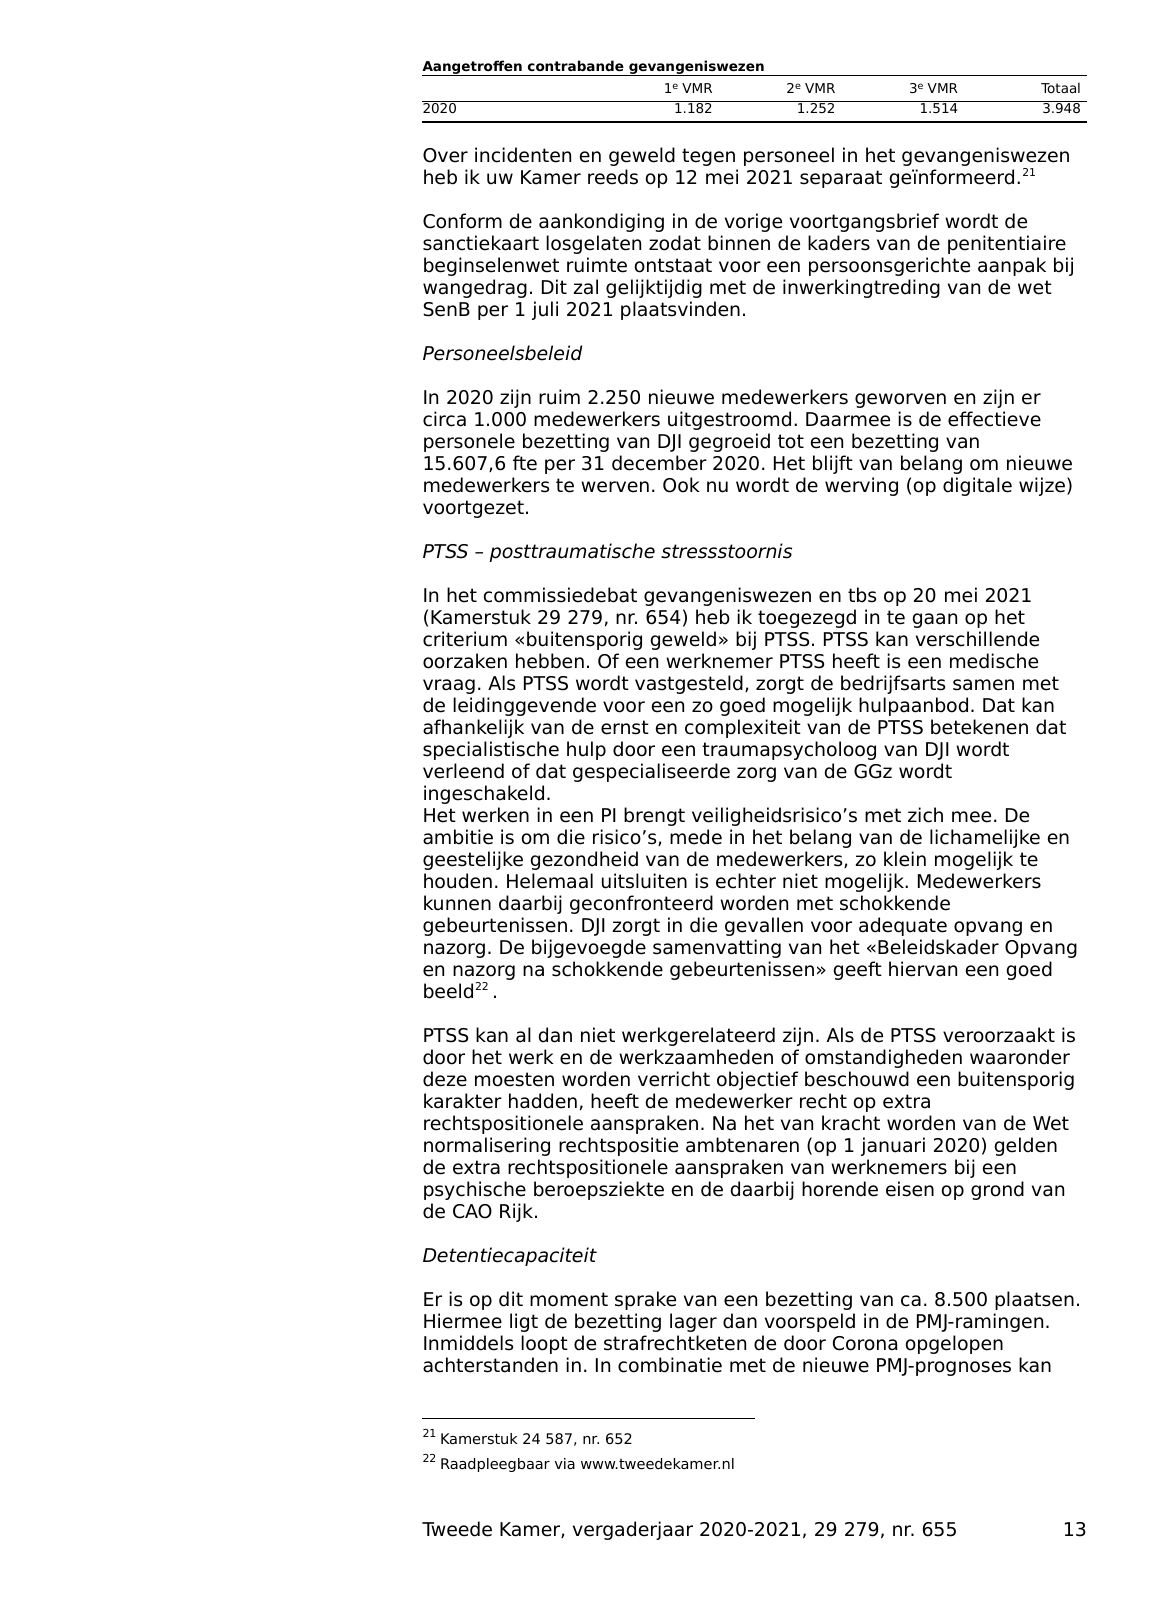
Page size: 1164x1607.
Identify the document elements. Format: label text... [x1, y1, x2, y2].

subtitle PTSS – posttraumatische stressstoornis [422, 541, 1087, 563]
text In 2020 zijn ruim 2.250 nieuwe medewerkers geworven en zijn er circa 1.000 medewerkers uitgestroomd. Daarmee is de effectieve personele bezetting van DJI gegroeid tot een bezetting van 15.607,6 fte per 31 december 2020. Het blijft van belang om nieuwe medewerkers te werven. Ook nu wordt de werving (op digitale wijze) voortgezet. [422, 387, 1087, 519]
table_cell [422, 76, 596, 101]
table_cell 1.252 [719, 102, 841, 121]
table_cell 1.182 [596, 102, 718, 121]
text In het commissiedebat gevangeniswezen en tbs op 20 mei 2021 (Kamerstuk 29 279, nr. 654) heb ik toegezegd in te gaan op het criterium «buitensporig geweld» bij PTSS. PTSS kan verschillende oorzaken hebben. Of een werknemer PTSS heeft is een medische vraag. Als PTSS wordt vastgesteld, zorgt de bedrijfsarts samen met de leidinggevende voor een zo goed mogelijk hulpaanbod. Dat kan afhankelijk van de ernst en complexiteit van de PTSS betekenen dat specialistische hulp door een traumapsycholoog van DJI wordt verleend of dat gespecialiseerde zorg van de GGz wordt ingeschakeld. [422, 585, 1087, 805]
table_cell Totaal [964, 76, 1087, 101]
table_cell 3e VMR [841, 76, 964, 101]
text Raadpleegbaar via www.tweedekamer.nl [422, 1452, 1087, 1474]
table_cell 3.948 [964, 102, 1087, 121]
table_cell 1e VMR [596, 76, 718, 101]
text PTSS kan al dan niet werkgerelateerd zijn. Als de PTSS veroorzaakt is door het werk en de werkzaamheden of omstandigheden waaronder deze moesten worden verricht objectief beschouwd een buitensporig karakter hadden, heeft de medewerker recht op extra rechtspositionele aanspraken. Na het van kracht worden van de Wet normalisering rechtspositie ambtenaren (op 1 januari 2020) gelden de extra rechtspositionele aanspraken van werknemers bij een psychische beroepsziekte en de daarbij horende eisen op grond van de CAO Rijk. [422, 1025, 1087, 1223]
text Er is op dit moment sprake van een bezetting van ca. 8.500 plaatsen. Hiermee ligt de bezetting lager dan voorspeld in de PMJ-ramingen. Inmiddels loopt de strafrechtketen de door Corona opgelopen achterstanden in. In combinatie met de nieuwe PMJ-prognoses kan [422, 1289, 1087, 1377]
text Conform de aankondiging in de vorige voortgangsbrief wordt de sanctiekaart losgelaten zodat binnen de kaders van de penitentiaire beginselenwet ruimte ontstaat voor een persoonsgerichte aanpak bij wangedrag. Dit zal gelijktijdig met de inwerkingtreding van de wet SenB per 1 juli 2021 plaatsvinden. [422, 211, 1087, 321]
text Het werken in een PI brengt veiligheidsrisico’s met zich mee. De ambitie is om die risico’s, mede in het belang van de lichamelijke en geestelijke gezondheid van de medewerkers, zo klein mogelijk te houden. Helemaal uitsluiten is echter niet mogelijk. Medewerkers kunnen daarbij geconfronteerd worden met schokkende gebeurtenissen. DJI zorgt in die gevallen voor adequate opvang en nazorg. De bijgevoegde samenvatting van het «Beleidskader Opvang en nazorg na schokkende gebeurtenissen» geeft hiervan een goed beeld. [422, 805, 1087, 1003]
table_cell 2e VMR [719, 76, 841, 101]
text Over incidenten en geweld tegen personeel in het gevangeniswezen heb ik uw Kamer reeds op 12 mei 2021 separaat geïnformeerd. [422, 144, 1087, 188]
table_cell 1.514 [841, 102, 964, 121]
subtitle Detentiecapaciteit [422, 1245, 1087, 1267]
table_cell 2020 [422, 102, 596, 121]
text Kamerstuk 24 587, nr. 652 [422, 1427, 1087, 1449]
table_header Aangetroffen contrabande gevangeniswezen [422, 59, 1087, 75]
subtitle Personeelsbeleid [422, 343, 1087, 365]
